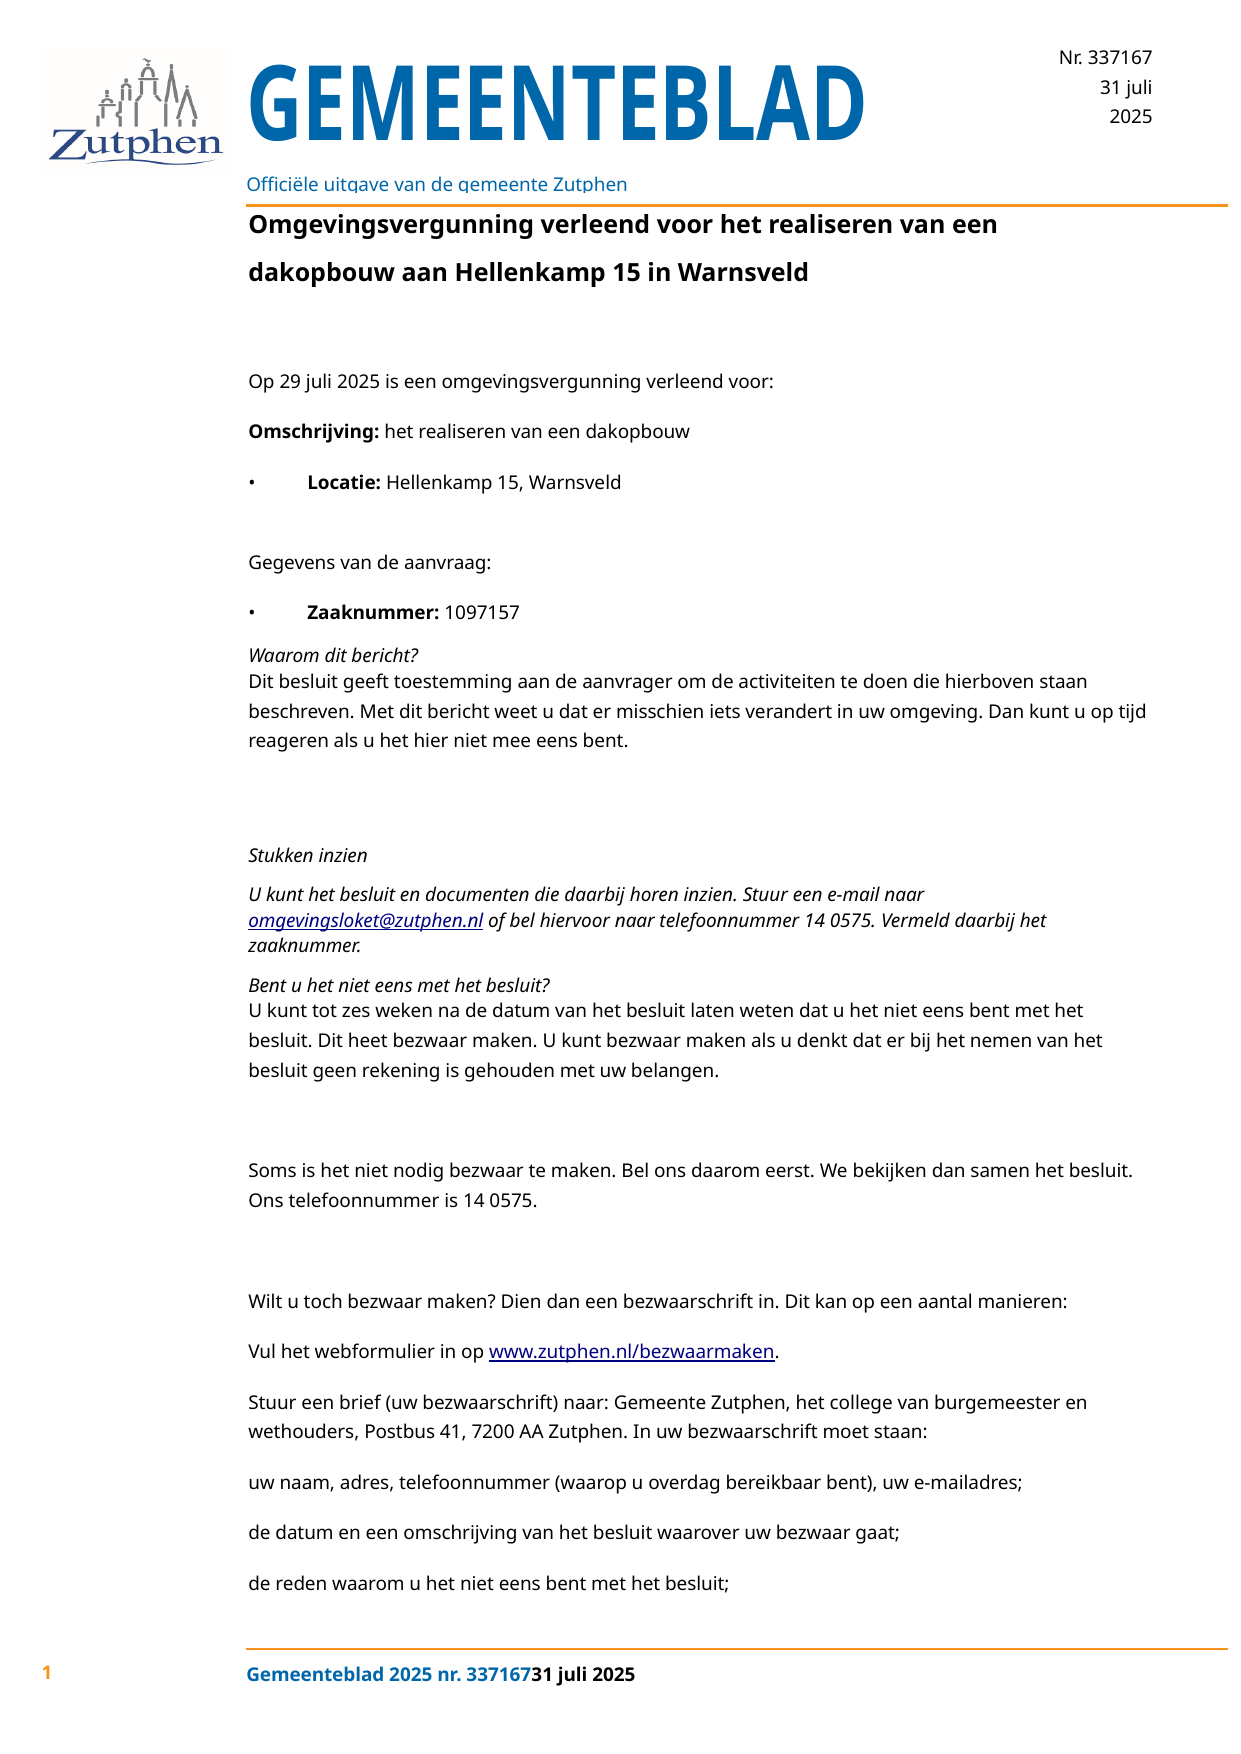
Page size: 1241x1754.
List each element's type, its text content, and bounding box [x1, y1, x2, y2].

text Gegevens van de aanvraag: [248, 549, 1152, 575]
picture [41, 47, 231, 172]
text U kunt tot zes weken na de datum van het besluit laten weten dat u het niet eens bent met het besluit. Dit heet bezwaar maken. U kunt bezwaar maken als u denkt dat er bij het nemen van het besluit geen rekening is gehouden met uw belangen. [248, 998, 1152, 1083]
text uw naam, adres, telefoonnummer (waarop u overdag bereikbaar bent), uw e-mailadres; [248, 1469, 1152, 1495]
text de datum en een omschrijving van het besluit waarover uw bezwaar gaat; [248, 1519, 1152, 1545]
text Omgevingsvergunning verleend voor het realiseren van een dakopbouw aan Hellenkamp 15 in Warnsveld [248, 207, 1152, 288]
text Omschrijving: het realiseren van een dakopbouw [248, 419, 1152, 444]
list Locatie: Hellenkamp 15, Warnsveld [248, 469, 1152, 495]
text Dit besluit geeft toestemming aan de aanvrager om de activiteiten te doen die hierboven staan beschreven. Met dit bericht weet u dat er misschien iets verandert in uw omgeving. Dan kunt u op tijd reageren als u het hier niet mee eens bent. [248, 668, 1152, 753]
text Soms is het niet nodig bezwaar te maken. Bel ons daarom eerst. We bekijken dan samen het besluit. Ons telefoonnummer is 14 0575. [248, 1158, 1152, 1213]
text U kunt het besluit en documenten die daarbij horen inzien. Stuur een e-mail naar omgevingsloket@zutphen.nl of bel hiervoor naar telefoonnummer 14 0575. Vermeld daarbij het zaaknummer. [248, 881, 1152, 958]
text Stuur een brief (uw bezwaarschrift) naar: Gemeente Zutphen, het college van burgemeester en wethouders, Postbus 41, 7200 AA Zutphen. In uw bezwaarschrift moet staan: [248, 1389, 1152, 1444]
text Vul het webformulier in op www.zutphen.nl/bezwaarmaken. [248, 1338, 1152, 1364]
text Bent u het niet eens met het besluit? [248, 972, 1152, 998]
list Zaaknummer: 1097157 [248, 599, 1152, 625]
text Waarom dit bericht? [248, 643, 1152, 668]
text Stukken inzien [248, 842, 1152, 868]
text Wilt u toch bezwaar maken? Dien dan een bezwaarschrift in. Dit kan op een aantal manieren: [248, 1288, 1152, 1314]
text Op 29 juli 2025 is een omgevingsvergunning verleend voor: [248, 368, 1152, 394]
text de reden waarom u het niet eens bent met het besluit; [248, 1570, 1152, 1596]
